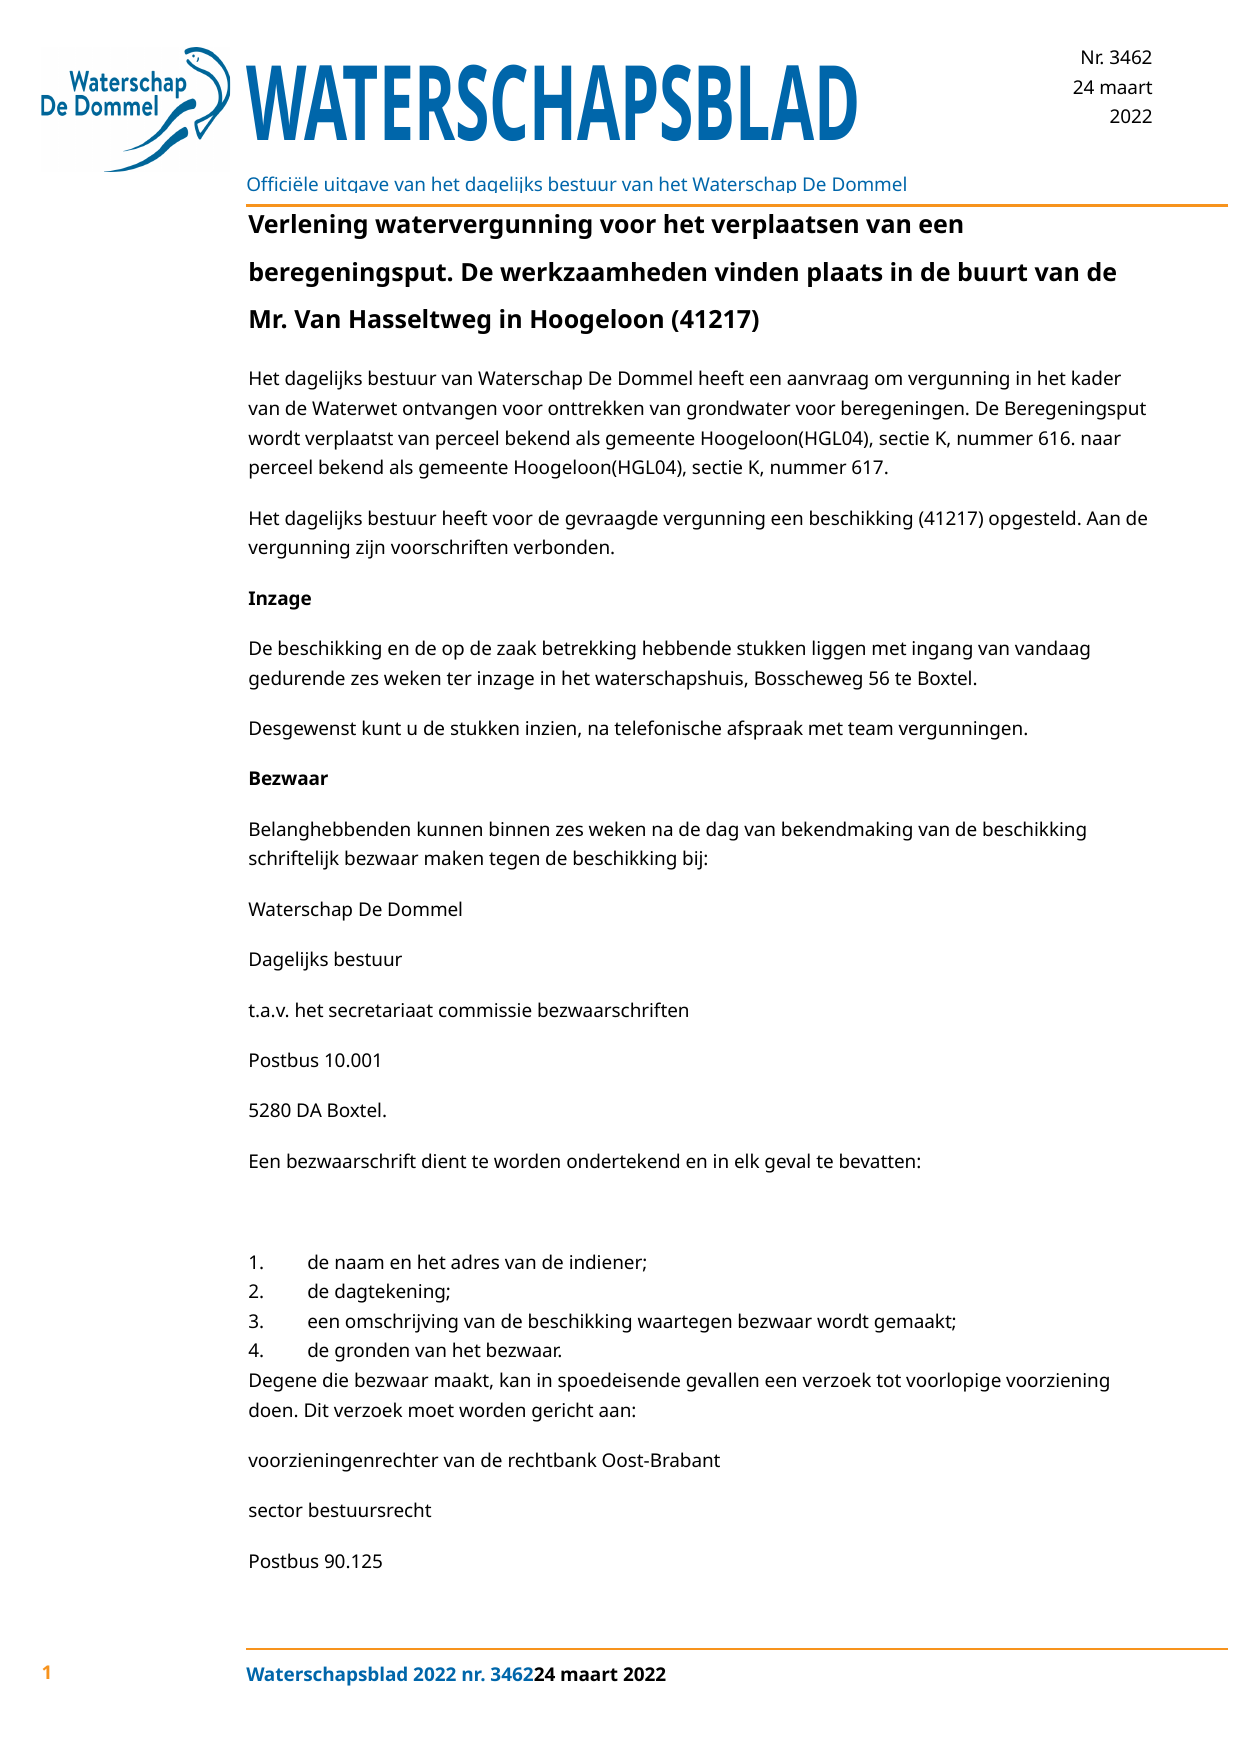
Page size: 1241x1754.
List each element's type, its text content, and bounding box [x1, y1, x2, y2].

text Postbus 10.001 [248, 1047, 1152, 1073]
text voorzieningenrechter van de rechtbank Oost-Brabant [248, 1447, 1152, 1473]
text Degene die bezwaar maakt, kan in spoedeisende gevallen een verzoek tot voorlopige voorziening doen. Dit verzoek moet worden gericht aan: [248, 1367, 1152, 1422]
text Het dagelijks bestuur heeft voor de gevraagde vergunning een beschikking (41217) opgesteld. Aan de vergunning zijn voorschriften verbonden. [248, 505, 1152, 560]
picture [204, 47, 231, 76]
text Een bezwaarschrift dient te worden ondertekend en in elk geval te bevatten: [248, 1148, 1152, 1174]
picture [41, 47, 231, 172]
text Postbus 90.125 [248, 1548, 1152, 1574]
text Belanghebbenden kunnen binnen zes weken na de dag van bekendmaking van de beschikking schriftelijk bezwaar maken tegen de beschikking bij: [248, 816, 1152, 871]
text Inzage [248, 585, 1152, 610]
text 5280 DA Boxtel. [248, 1098, 1152, 1123]
text Bezwaar [248, 766, 1152, 791]
text Desgewenst kunt u de stukken inzien, na telefonische afspraak met team vergunningen. [248, 715, 1152, 741]
text Verlening watervergunning voor het verplaatsen van een beregeningsput. De werkzaamheden vinden plaats in de buurt van de Mr. Van Hasseltweg in Hoogeloon (41217) [248, 207, 1152, 336]
list een omschrijving van de beschikking waartegen bezwaar wordt gemaakt; [248, 1308, 1152, 1334]
list de gronden van het bezwaar. [248, 1338, 1152, 1363]
text Waterschap De Dommel [248, 896, 1152, 922]
text sector bestuursrecht [248, 1498, 1152, 1523]
text De beschikking en de op de zaak betrekking hebbende stukken liggen met ingang van vandaag gedurende zes weken ter inzage in het waterschapshuis, Bosscheweg 56 te Boxtel. [248, 635, 1152, 690]
text Het dagelijks bestuur van Waterschap De Dommel heeft een aanvraag om vergunning in het kader van de Waterwet ontvangen voor onttrekken van grondwater voor beregeningen. De Beregeningsput wordt verplaatst van perceel bekend als gemeente Hoogeloon(HGL04), sectie K, nummer 616. naar perceel bekend als gemeente Hoogeloon(HGL04), sectie K, nummer 617. [248, 366, 1152, 480]
picture [45, 99, 51, 111]
picture [198, 118, 210, 131]
text Dagelijks bestuur [248, 946, 1152, 972]
list de naam en het adres van de indiener; [248, 1249, 1152, 1274]
list de dagtekening; [248, 1278, 1152, 1304]
text t.a.v. het secretariaat commissie bezwaarschriften [248, 997, 1152, 1022]
